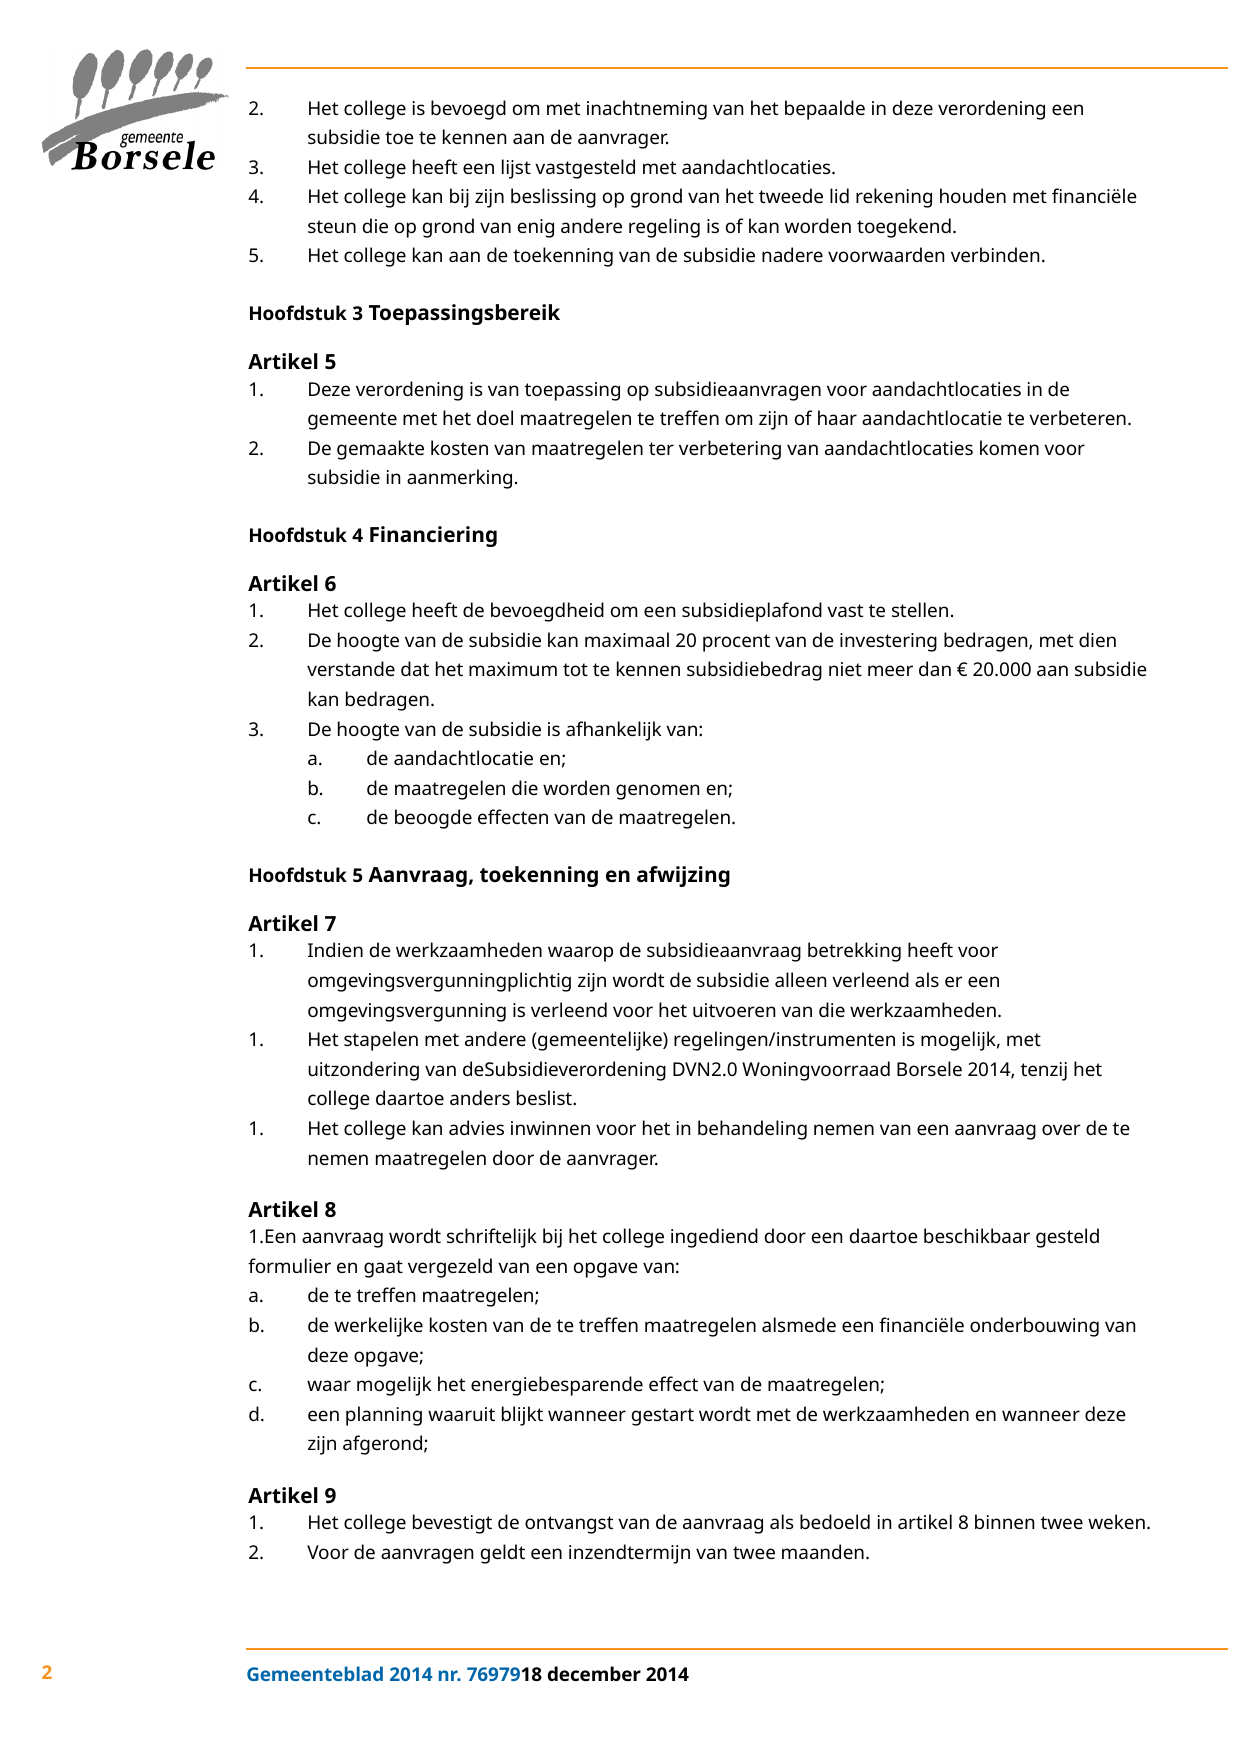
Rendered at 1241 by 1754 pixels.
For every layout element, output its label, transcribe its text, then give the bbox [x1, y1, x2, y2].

text Artikel 8 [248, 1195, 1152, 1223]
list Het college kan bij zijn beslissing op grond van het tweede lid rekening houden met financiële steun die op grond van enig andere regeling is of kan worden toegekend. [248, 183, 1152, 239]
list Indien de werkzaamheden waarop de subsidieaanvraag betrekking heeft voor omgevingsvergunningplichtig zijn wordt de subsidie alleen verleend als er een omgevingsvergunning is verleend voor het uitvoeren van die werkzaamheden. [248, 938, 1152, 1022]
list de maatregelen die worden genomen en; [307, 775, 1152, 801]
list Het college kan advies inwinnen voor het in behandeling nemen van een aanvraag over de te nemen maatregelen door de aanvrager. [248, 1115, 1152, 1170]
list Het college kan aan de toekenning van de subsidie nadere voorwaarden verbinden. [248, 243, 1152, 268]
list Het college heeft de bevoegdheid om een subsidieplafond vast te stellen. [248, 597, 1152, 623]
list De hoogte van de subsidie kan maximaal 20 procent van de investering bedragen, met dien verstande dat het maximum tot te kennen subsidiebedrag niet meer dan € 20.000 aan subsidie kan bedragen. [248, 627, 1152, 712]
list een planning waaruit blijkt wanneer gestart wordt met de werkzaamheden en wanneer deze zijn afgerond; [248, 1401, 1152, 1456]
list Het college heeft een lijst vastgesteld met aandachtlocaties. [248, 154, 1152, 180]
text Hoofdstuk 3 Toepassingsbereik [248, 298, 1152, 326]
text Artikel 7 [248, 909, 1152, 938]
list Het college is bevoegd om met inachtneming van het bepaalde in deze verordening een subsidie toe te kennen aan de aanvrager. [248, 95, 1152, 150]
list de aandachtlocatie en; [307, 745, 1152, 771]
text Artikel 6 [248, 569, 1152, 597]
list Deze verordening is van toepassing op subsidieaanvragen voor aandachtlocaties in de gemeente met het doel maatregelen te treffen om zijn of haar aandachtlocatie te verbeteren. [248, 376, 1152, 431]
picture [41, 47, 231, 172]
list Het college bevestigt de ontvangst van de aanvraag als bedoeld in artikel 8 binnen twee weken. [248, 1509, 1152, 1535]
list de werkelijke kosten van de te treffen maatregelen alsmede een financiële onderbouwing van deze opgave; [248, 1312, 1152, 1368]
list Het stapelen met andere (gemeentelijke) regelingen/instrumenten is mogelijk, met uitzondering van deSubsidieverordening DVN2.0 Woningvoorraad Borsele 2014, tenzij het college daartoe anders beslist. [248, 1026, 1152, 1111]
list de te treffen maatregelen; [248, 1283, 1152, 1308]
text 1.Een aanvraag wordt schriftelijk bij het college ingediend door een daartoe beschikbaar gesteld formulier en gaat vergezeld van een opgave van: [248, 1223, 1152, 1279]
list Voor de aanvragen geldt een inzendtermijn van twee maanden. [248, 1539, 1152, 1565]
text Artikel 9 [248, 1481, 1152, 1509]
list de beoogde effecten van de maatregelen. [307, 804, 1152, 830]
text Hoofdstuk 4 Financiering [248, 520, 1152, 548]
list De hoogte van de subsidie is afhankelijk van: [248, 716, 1152, 742]
text Hoofdstuk 5 Aanvraag, toekenning en afwijzing [248, 860, 1152, 888]
list waar mogelijk het energiebesparende effect van de maatregelen; [248, 1371, 1152, 1397]
list De gemaakte kosten van maatregelen ter verbetering van aandachtlocaties komen voor subsidie in aanmerking. [248, 435, 1152, 490]
text Artikel 5 [248, 347, 1152, 376]
